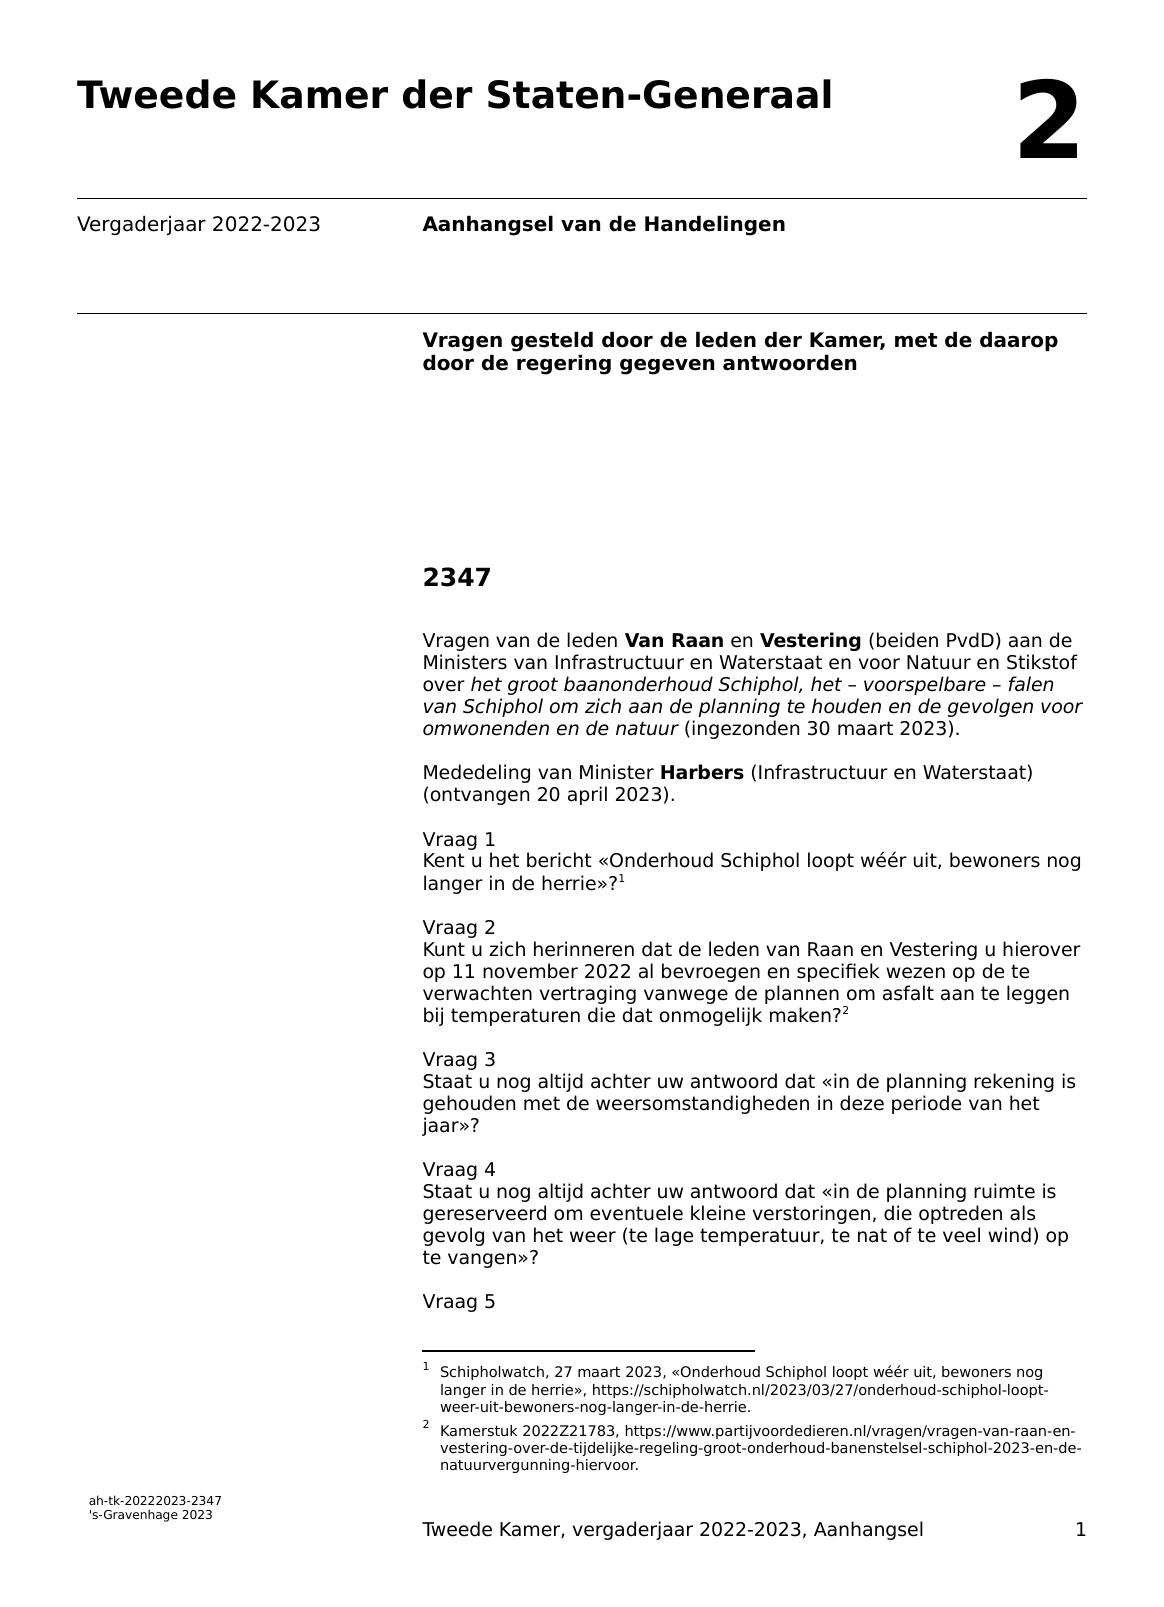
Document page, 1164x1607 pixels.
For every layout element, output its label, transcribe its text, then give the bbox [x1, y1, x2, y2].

text Mededeling van Minister Harbers (Infrastructuur en Waterstaat) (ontvangen 20 april 2023). [422, 762, 1087, 806]
text Vraag 5 [422, 1291, 1087, 1313]
text ah-tk-20222023-2347 [88, 1494, 323, 1508]
text 's-Gravenhage 2023 [88, 1508, 323, 1522]
table_cell Vergaderjaar 2022-2023 [77, 199, 422, 313]
table_header Tweede Kamer der Staten-Generaal [77, 59, 886, 198]
text Staat u nog altijd achter uw antwoord dat «in de planning rekening is gehouden met de weersomstandigheden in deze periode van het jaar»? [422, 1071, 1087, 1137]
text Kunt u zich herinneren dat de leden van Raan en Vestering u hierover op 11 november 2022 al bevroegen en specifiek wezen op de te verwachten vertraging vanwege de plannen om asfalt aan te leggen bij temperaturen die dat onmogelijk maken? [422, 938, 1087, 1026]
text Vraag 1 [422, 828, 1087, 850]
text Vraag 2 [422, 917, 1087, 938]
text Kent u het bericht «Onderhoud Schiphol loopt wéér uit, bewoners nog langer in de herrie»? [422, 850, 1087, 894]
table_cell Aanhangsel van de Handelingen [422, 199, 1087, 313]
table_header 2 [886, 59, 1087, 198]
text Kamerstuk 2022Z21783, https://www.partijvoordedieren.nl/vragen/vragen-van-raan-en-vestering-over-de-tijdelijke-regeling-groot-onderhoud-banenstelsel-schiphol-2023-en-de-natuurvergunning-hiervoor. [422, 1418, 1087, 1474]
text Vragen van de leden Van Raan en Vestering (beiden PvdD) aan de Ministers van Infrastructuur en Waterstaat en voor Natuur en Stikstof over het groot baanonderhoud Schiphol, het – voorspelbare – falen van Schiphol om zich aan de planning te houden en de gevolgen voor omwonenden en de natuur (ingezonden 30 maart 2023). [422, 630, 1087, 740]
text 2347 [422, 563, 1087, 592]
text Staat u nog altijd achter uw antwoord dat «in de planning ruimte is gereserveerd om eventuele kleine verstoringen, die optreden als gevolg van het weer (te lage temperatuur, te nat of te veel wind) op te vangen»? [422, 1181, 1087, 1269]
text Schipholwatch, 27 maart 2023, «Onderhoud Schiphol loopt wéér uit, bewoners nog langer in de herrie», https://schipholwatch.nl/2023/03/27/onderhoud-schiphol-loopt-weer-uit-bewoners-nog-langer-in-de-herrie. [422, 1360, 1087, 1416]
table_cell Vragen gesteld door de leden der Kamer, met de daarop door de regering gegeven antwoorden [422, 314, 1087, 375]
text Vraag 3 [422, 1049, 1087, 1071]
table_cell [77, 314, 422, 375]
text Vraag 4 [422, 1159, 1087, 1181]
